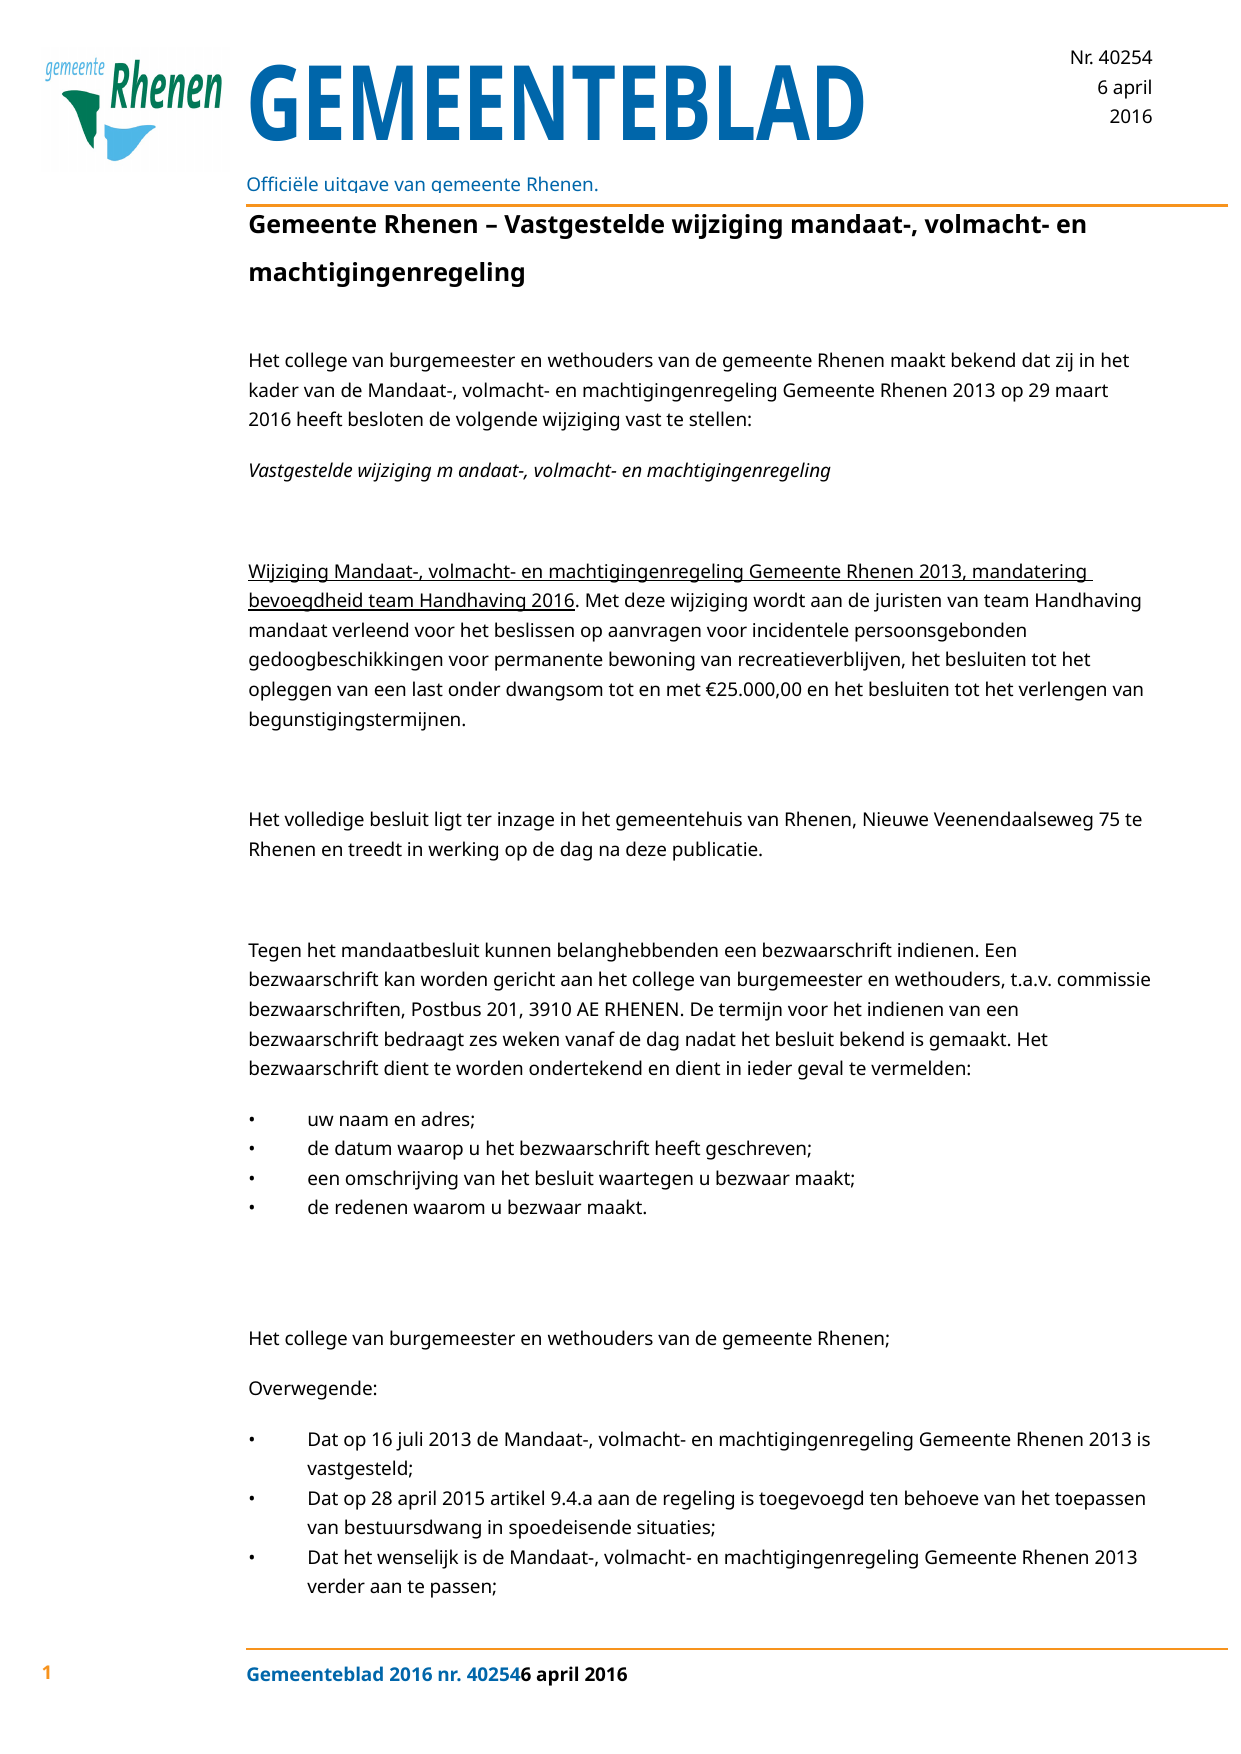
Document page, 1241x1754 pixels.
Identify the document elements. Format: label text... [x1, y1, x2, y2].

text Vastgestelde wijziging m andaat-, volmacht- en machtigingenregeling [248, 457, 1152, 483]
text Het college van burgemeester en wethouders van de gemeente Rhenen; [248, 1325, 1152, 1351]
list Dat op 28 april 2015 artikel 9.4.a aan de regeling is toegevoegd ten behoeve van het toepassen van bestuursdwang in spoedeisende situaties; [248, 1485, 1152, 1540]
text Het college van burgemeester en wethouders van de gemeente Rhenen maakt bekend dat zij in het kader van de Mandaat-, volmacht- en machtigingenregeling Gemeente Rhenen 2013 op 29 maart 2016 heeft besloten de volgende wijziging vast te stellen: [248, 347, 1152, 432]
list de datum waarop u het bezwaarschrift heeft geschreven; [248, 1135, 1152, 1161]
picture [41, 47, 231, 172]
text Tegen het mandaatbesluit kunnen belanghebbenden een bezwaarschrift indienen. Een bezwaarschrift kan worden gericht aan het college van burgemeester en wethouders, t.a.v. commissie bezwaarschriften, Postbus 201, 3910 AE RHENEN. De termijn voor het indienen van een bezwaarschrift bedraagt zes weken vanaf de dag nadat het besluit bekend is gemaakt. Het bezwaarschrift dient te worden ondertekend en dient in ieder geval te vermelden: [248, 937, 1152, 1081]
text Overwegende: [248, 1375, 1152, 1401]
text Gemeente Rhenen – Vastgestelde wijziging mandaat-, volmacht- en machtigingenregeling [248, 207, 1152, 288]
text Het volledige besluit ligt ter inzage in het gemeentehuis van Rhenen, Nieuwe Veenendaalseweg 75 te Rhenen en treedt in werking op de dag na deze publicatie. [248, 807, 1152, 862]
list Dat op 16 juli 2013 de Mandaat-, volmacht- en machtigingenregeling Gemeente Rhenen 2013 is vastgesteld; [248, 1426, 1152, 1481]
list de redenen waarom u bezwaar maakt. [248, 1194, 1152, 1220]
text Wijziging Mandaat-, volmacht- en machtigingenregeling Gemeente Rhenen 2013, mandatering bevoegdheid team Handhaving 2016. Met deze wijziging wordt aan de juristen van team Handhaving mandaat verleend voor het beslissen op aanvragen voor incidentele persoonsgebonden gedoogbeschikkingen voor permanente bewoning van recreatieverblijven, het besluiten tot het opleggen van een last onder dwangsom tot en met €25.000,00 en het besluiten tot het verlengen van begunstigingstermijnen. [248, 558, 1152, 732]
list Dat het wenselijk is de Mandaat-, volmacht- en machtigingenregeling Gemeente Rhenen 2013 verder aan te passen; [248, 1544, 1152, 1599]
list uw naam en adres; [248, 1106, 1152, 1132]
list een omschrijving van het besluit waartegen u bezwaar maakt; [248, 1165, 1152, 1191]
